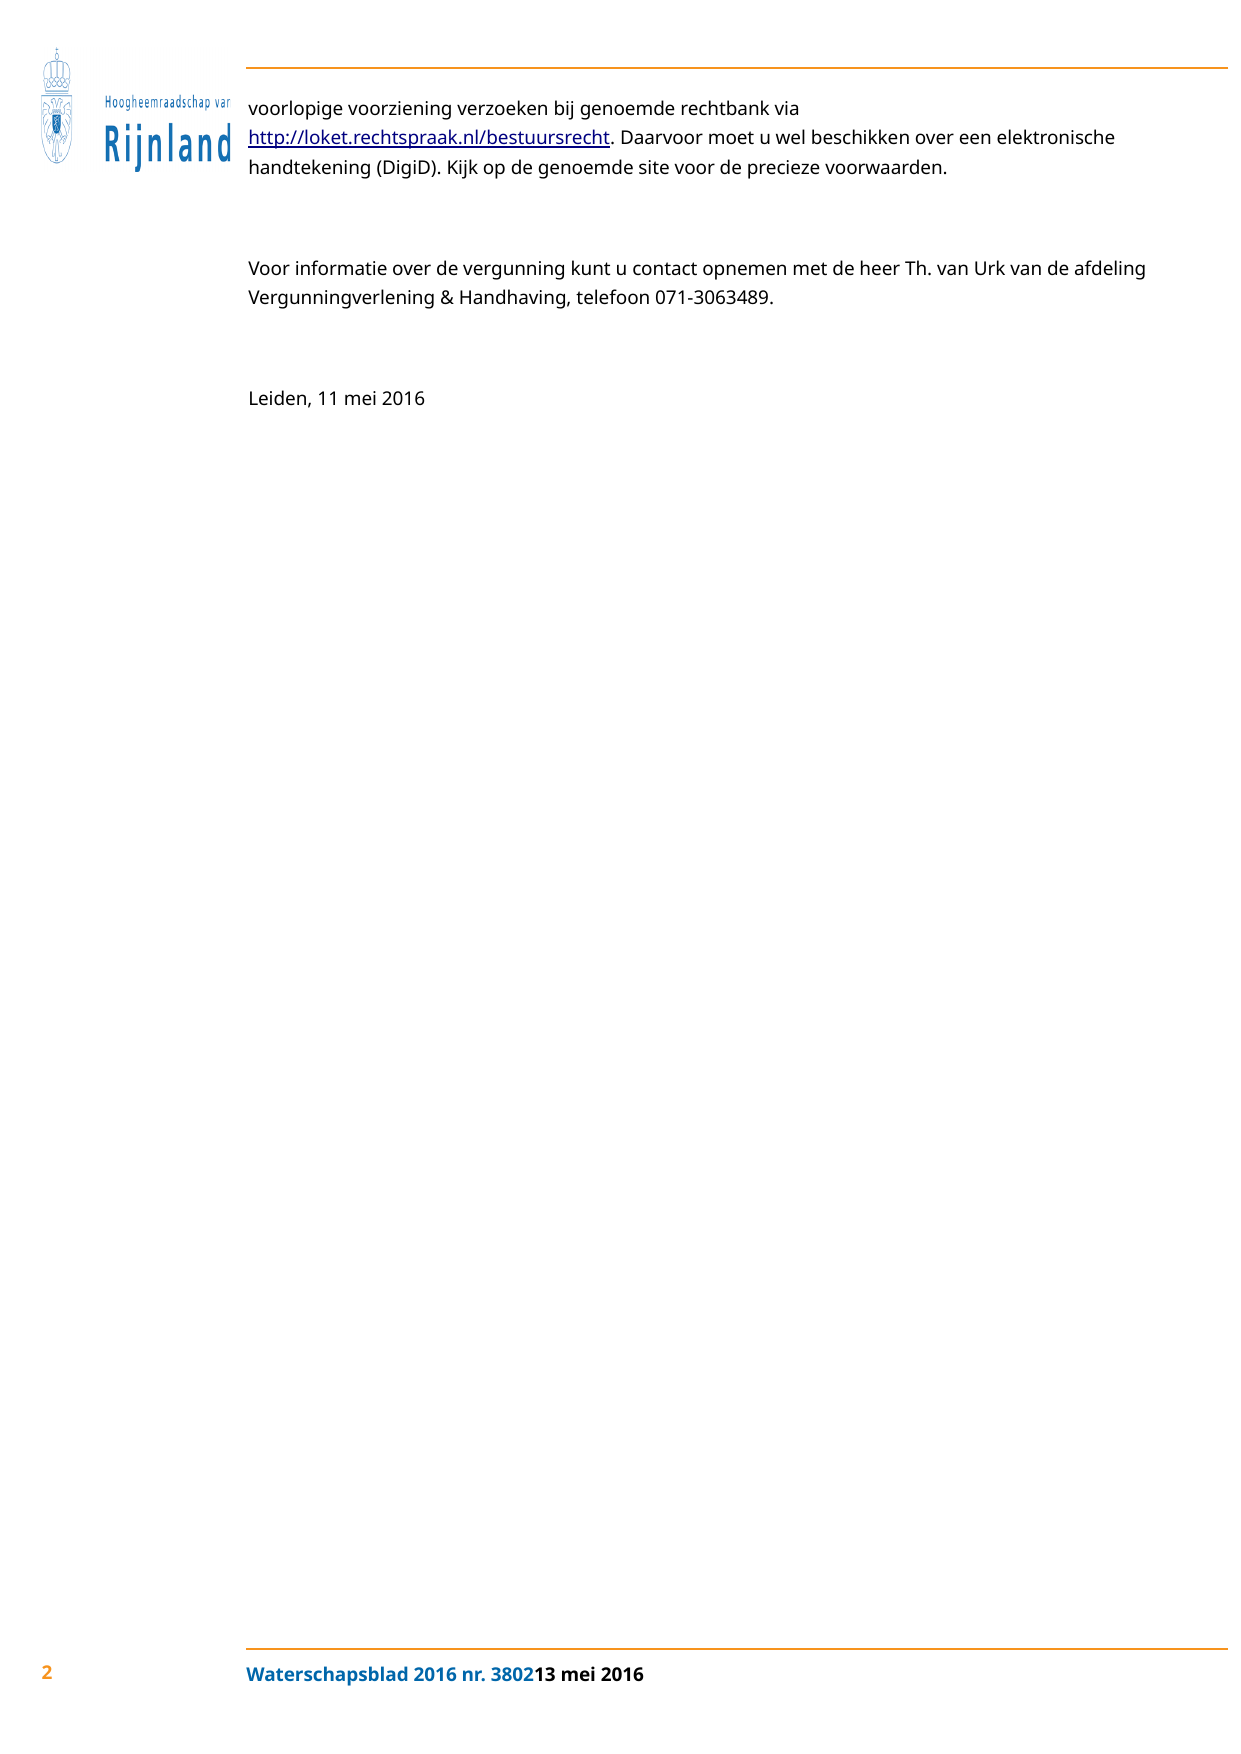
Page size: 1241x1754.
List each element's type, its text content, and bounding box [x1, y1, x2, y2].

text Voor informatie over de vergunning kunt u contact opnemen met de heer Th. van Urk van de afdeling Vergunningverlening & Handhaving, telefoon 071-3063489. [248, 255, 1152, 310]
text Leiden, 11 mei 2016 [248, 385, 1152, 411]
picture [41, 47, 231, 172]
text voorlopige voorziening verzoeken bij genoemde rechtbank via http://loket.rechtspraak.nl/bestuursrecht. Daarvoor moet u wel beschikken over een elektronische handtekening (DigiD). Kijk op de genoemde site voor de precieze voorwaarden. [248, 95, 1152, 180]
